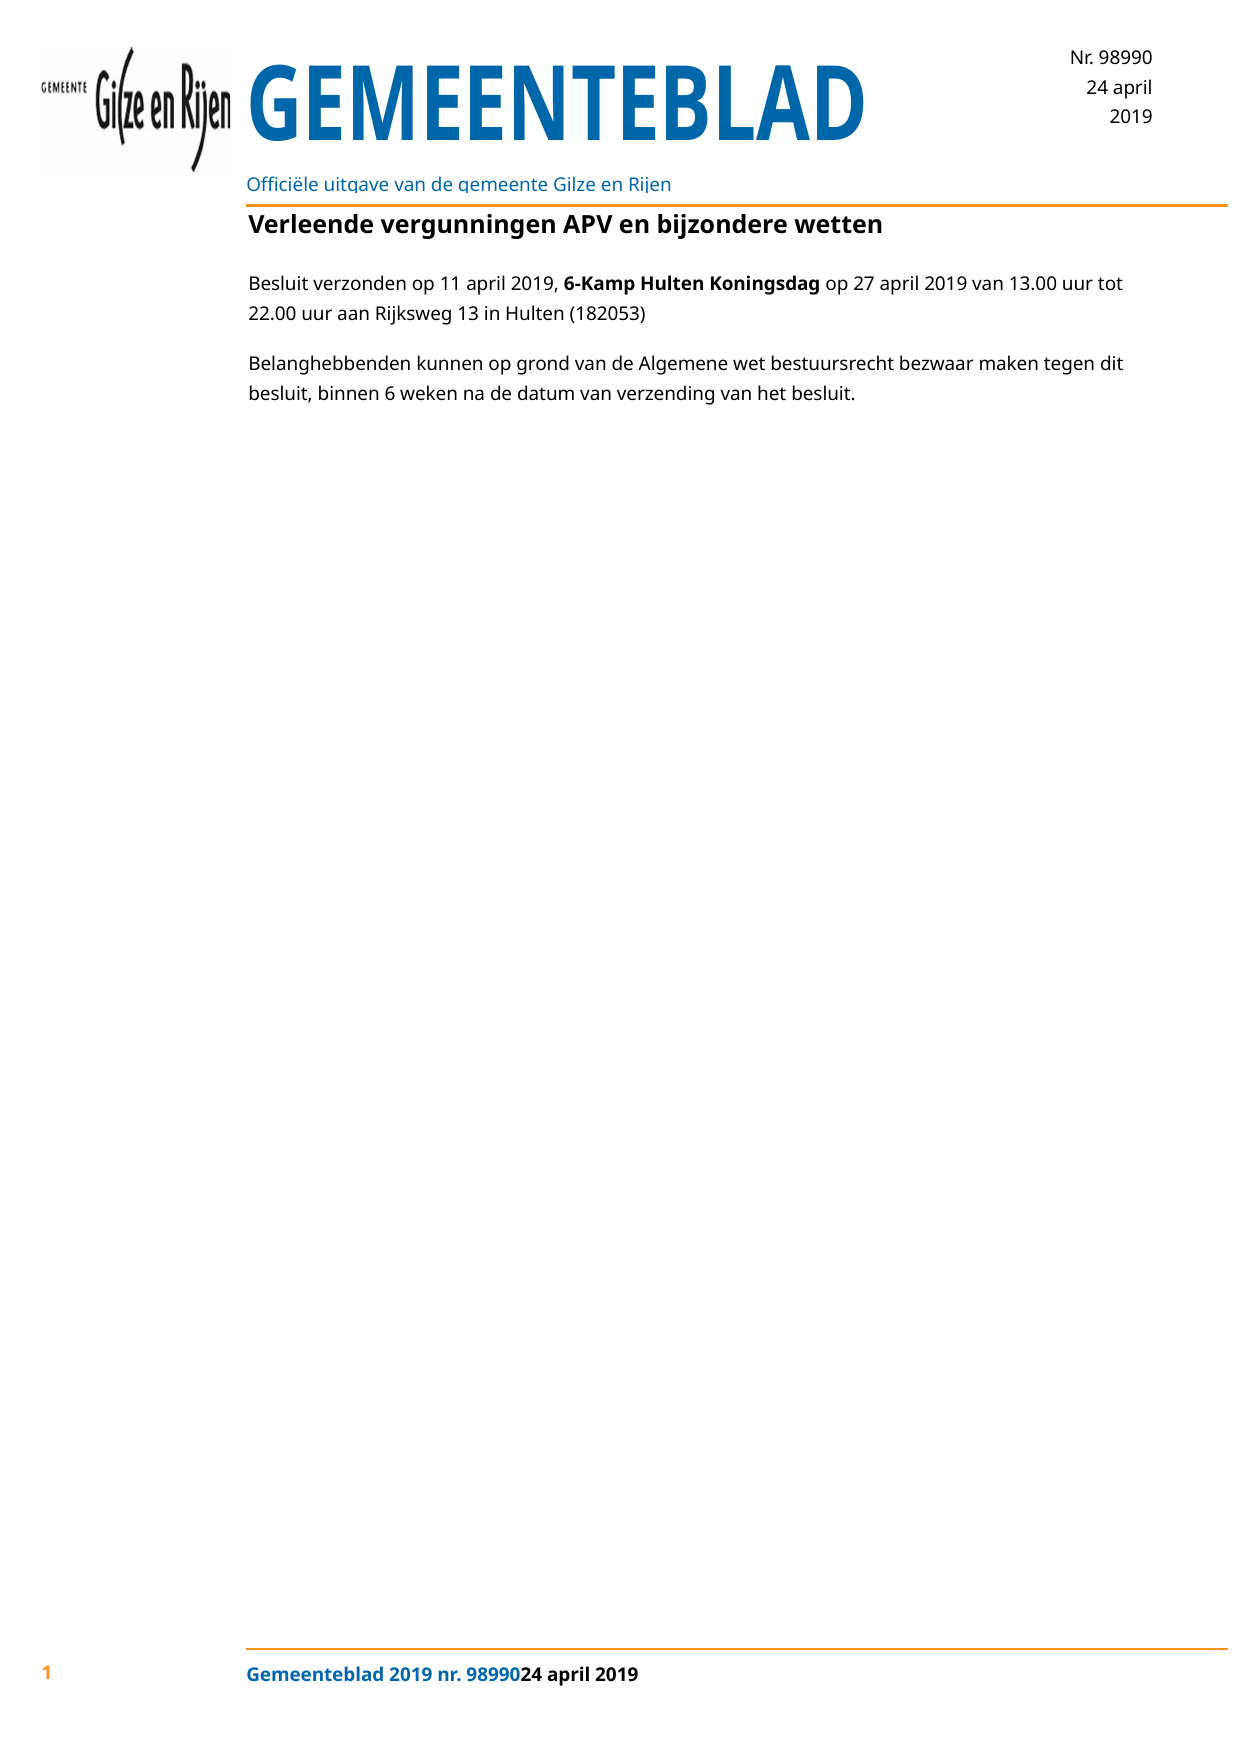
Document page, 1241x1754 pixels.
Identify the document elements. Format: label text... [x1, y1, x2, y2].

text Verleende vergunningen APV en bijzondere wetten [248, 207, 1152, 241]
picture [41, 47, 231, 172]
text Belanghebbenden kunnen op grond van de Algemene wet bestuursrecht bezwaar maken tegen dit besluit, binnen 6 weken na de datum van verzending van het besluit. [248, 350, 1152, 406]
text Besluit verzonden op 11 april 2019, 6-Kamp Hulten Koningsdag op 27 april 2019 van 13.00 uur tot 22.00 uur aan Rijksweg 13 in Hulten (182053) [248, 270, 1152, 326]
